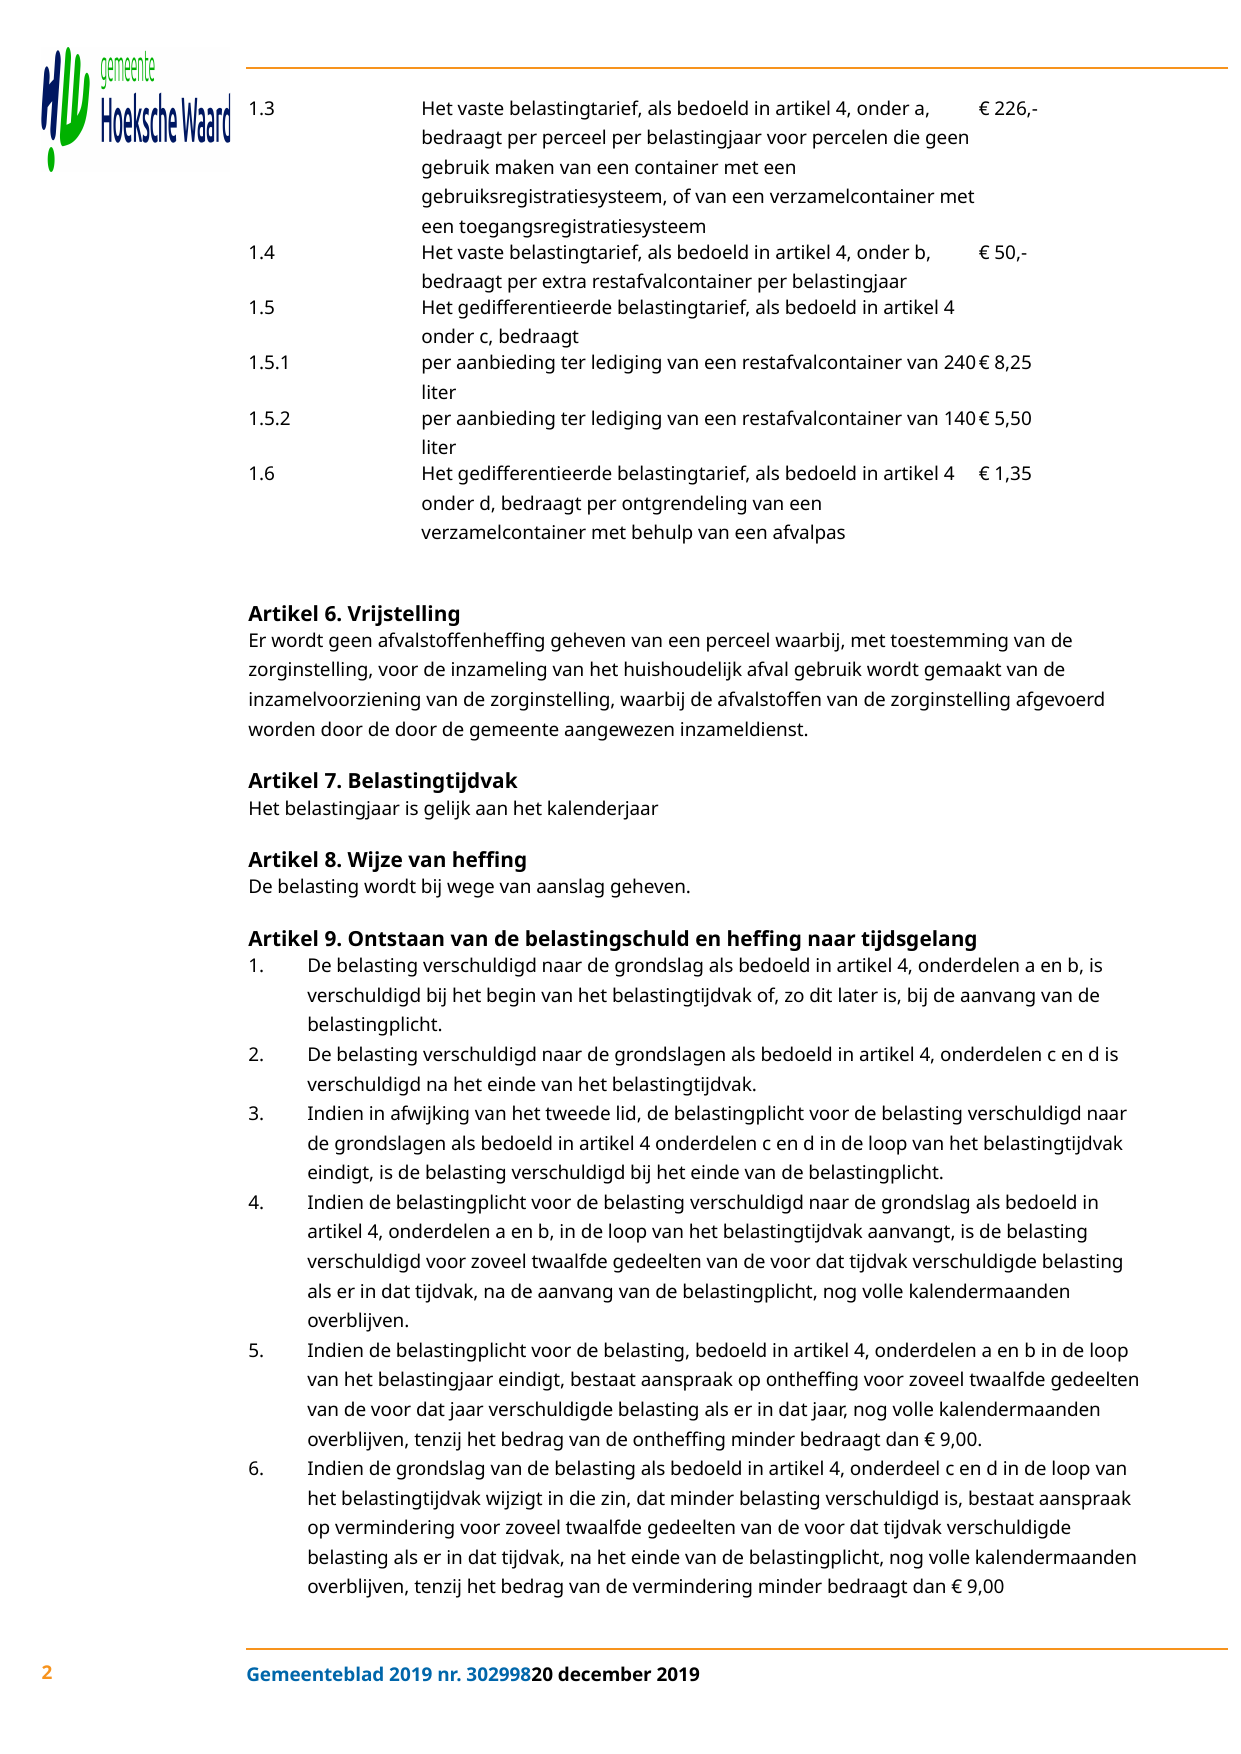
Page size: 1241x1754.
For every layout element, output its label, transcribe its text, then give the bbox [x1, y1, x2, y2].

text Artikel 9. Ontstaan van de belastingschuld en heffing naar tijdsgelang [248, 924, 1152, 952]
list De belasting verschuldigd naar de grondslag als bedoeld in artikel 4, onderdelen a en b, is verschuldigd bij het begin van het belastingtijdvak of, zo dit later is, bij de aanvang van de belastingplicht. [248, 952, 1152, 1037]
list Indien de belastingplicht voor de belasting, bedoeld in artikel 4, onderdelen a en b in de loop van het belastingjaar eindigt, bestaat aanspraak op ontheffing voor zoveel twaalfde gedeelten van de voor dat jaar verschuldigde belasting als er in dat jaar, nog volle kalendermaanden overblijven, tenzij het bedrag van de ontheffing minder bedraagt dan € 9,00. [248, 1337, 1152, 1451]
list Indien de belastingplicht voor de belasting verschuldigd naar de grondslag als bedoeld in artikel 4, onderdelen a en b, in de loop van het belastingtijdvak aanvangt, is de belasting verschuldigd voor zoveel twaalfde gedeelten van de voor dat tijdvak verschuldigde belasting als er in dat tijdvak, na de aanvang van de belastingplicht, nog volle kalendermaanden overblijven. [248, 1189, 1152, 1333]
table_cell € 50,- [979, 239, 1152, 294]
text Het belastingjaar is gelijk aan het kalenderjaar [248, 795, 1152, 820]
table_cell Het gedifferentieerde belastingtarief, als bedoeld in artikel 4 onder c, bedraagt [421, 294, 978, 349]
list Indien de grondslag van de belasting als bedoeld in artikel 4, onderdeel c en d in de loop van het belastingtijdvak wijzigt in die zin, dat minder belasting verschuldigd is, bestaat aanspraak op vermindering voor zoveel twaalfde gedeelten van de voor dat tijdvak verschuldigde belasting als er in dat tijdvak, na het einde van de belastingplicht, nog volle kalendermaanden overblijven, tenzij het bedrag van de vermindering minder bedraagt dan € 9,00 [248, 1455, 1152, 1599]
table_cell 1.5.1 [248, 350, 421, 405]
table_cell 1.5.2 [248, 405, 421, 460]
table_cell 1.4 [248, 239, 421, 294]
table_cell € 8,25 [979, 350, 1152, 405]
list De belasting verschuldigd naar de grondslagen als bedoeld in artikel 4, onderdelen c en d is verschuldigd na het einde van het belastingtijdvak. [248, 1041, 1152, 1096]
table_cell per aanbieding ter lediging van een restafvalcontainer van 140 liter [421, 405, 978, 460]
text Artikel 8. Wijze van heffing [248, 845, 1152, 873]
table_cell 1.5 [248, 294, 421, 349]
list Indien in afwijking van het tweede lid, de belastingplicht voor de belasting verschuldigd naar de grondslagen als bedoeld in artikel 4 onderdelen c en d in de loop van het belastingtijdvak eindigt, is de belasting verschuldigd bij het einde van de belastingplicht. [248, 1100, 1152, 1185]
table_cell € 1,35 [979, 460, 1152, 545]
text Artikel 6. Vrijstelling [248, 599, 1152, 627]
table_cell [979, 294, 1152, 349]
table_cell 1.3 [248, 95, 421, 239]
text De belasting wordt bij wege van aanslag geheven. [248, 873, 1152, 899]
text Er wordt geen afvalstoffenheffing geheven van een perceel waarbij, met toestemming van de zorginstelling, voor de inzameling van het huishoudelijk afval gebruik wordt gemaakt van de inzamelvoorziening van de zorginstelling, waarbij de afvalstoffen van de zorginstelling afgevoerd worden door de door de gemeente aangewezen inzameldienst. [248, 627, 1152, 742]
table_cell 1.6 [248, 460, 421, 545]
table_cell € 226,- [979, 95, 1152, 239]
table_cell Het vaste belastingtarief, als bedoeld in artikel 4, onder b, bedraagt per extra restafvalcontainer per belastingjaar [421, 239, 978, 294]
table_cell Het vaste belastingtarief, als bedoeld in artikel 4, onder a, bedraagt per perceel per belastingjaar voor percelen die geen gebruik maken van een container met een gebruiksregistratiesysteem, of van een verzamelcontainer met een toegangsregistratiesysteem [421, 95, 978, 239]
table_cell per aanbieding ter lediging van een restafvalcontainer van 240 liter [421, 350, 978, 405]
table_cell € 5,50 [979, 405, 1152, 460]
text Artikel 7. Belastingtijdvak [248, 766, 1152, 795]
picture [41, 47, 231, 172]
table_cell Het gedifferentieerde belastingtarief, als bedoeld in artikel 4 onder d, bedraagt per ontgrendeling van een verzamelcontainer met behulp van een afvalpas [421, 460, 978, 545]
